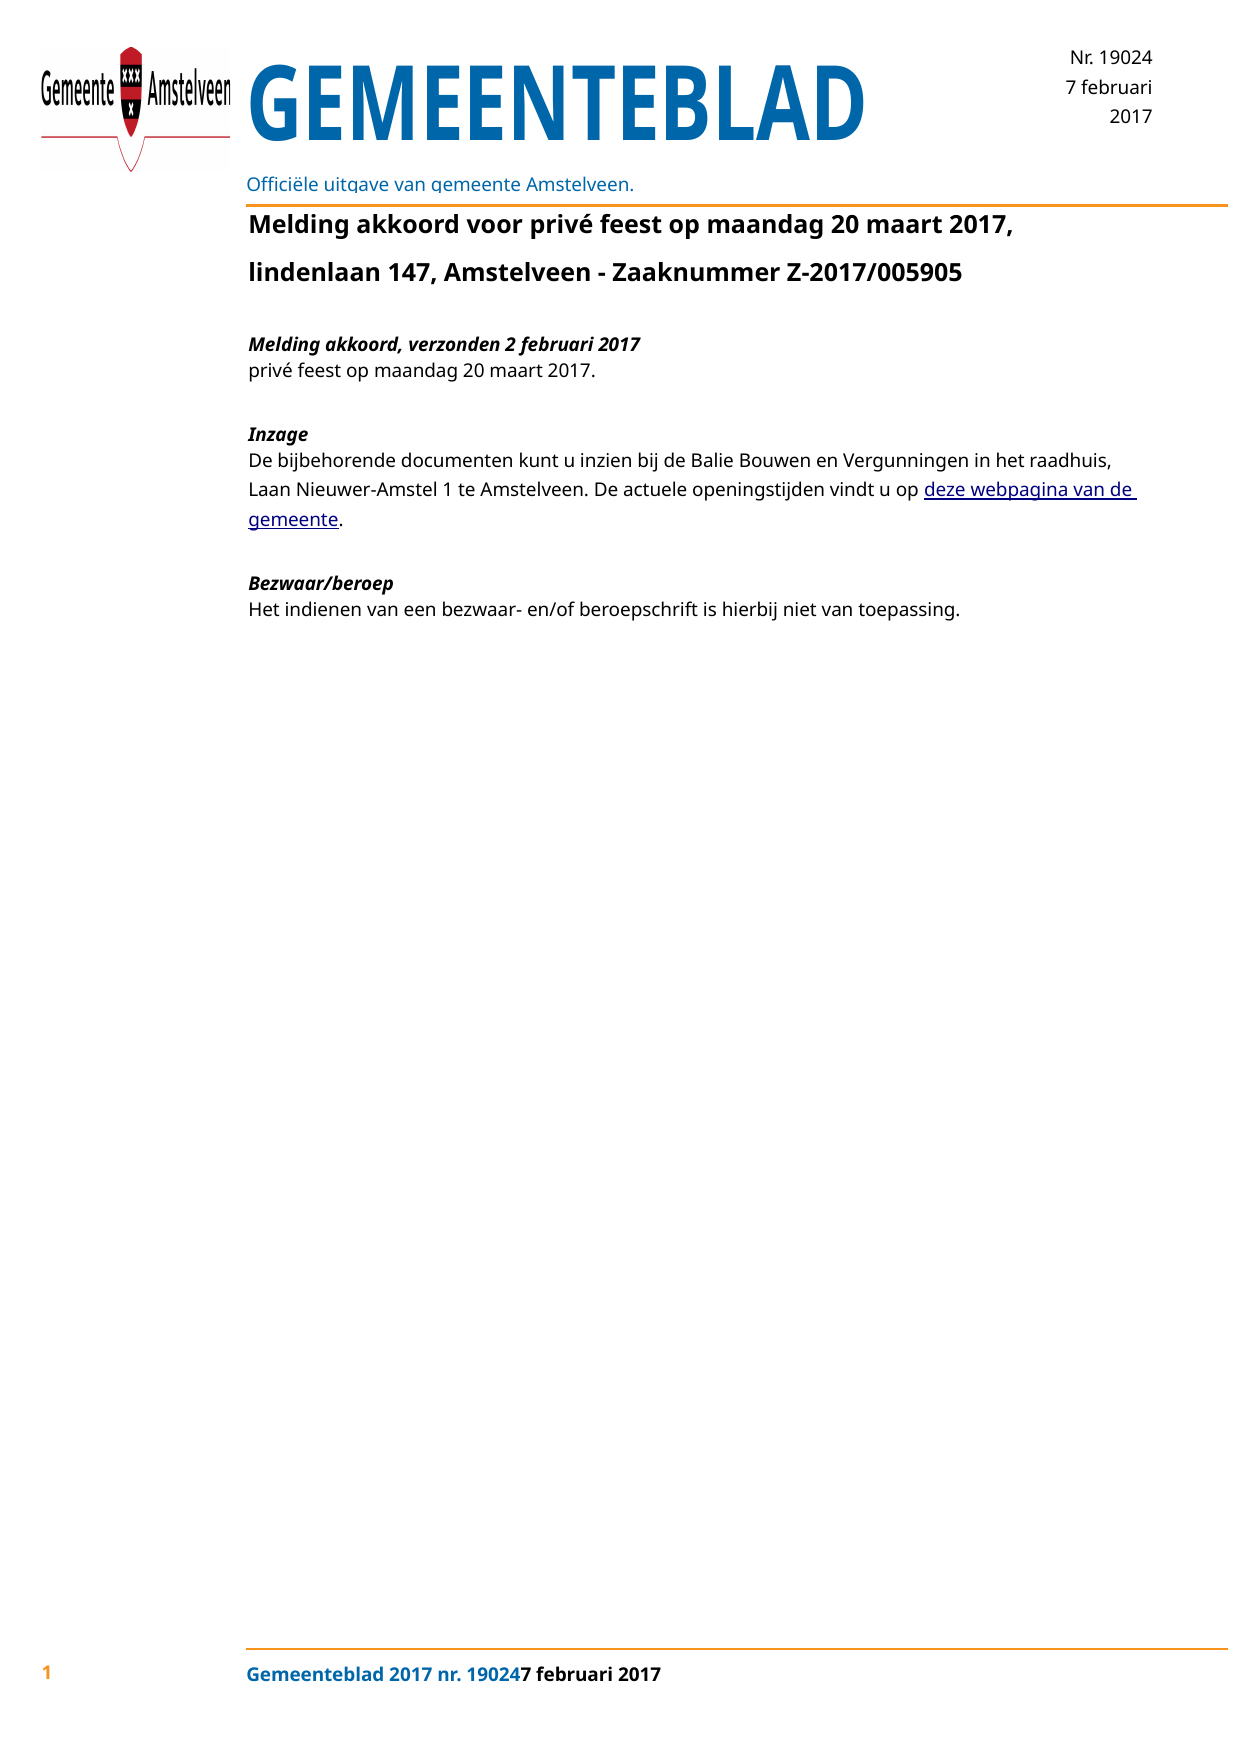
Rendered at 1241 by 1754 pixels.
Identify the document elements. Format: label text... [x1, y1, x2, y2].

text privé feest op maandag 20 maart 2017. [248, 357, 1152, 383]
picture [41, 47, 231, 172]
text Het indienen van een bezwaar- en/of beroepschrift is hierbij niet van toepassing. [248, 596, 1152, 621]
text Melding akkoord voor privé feest op maandag 20 maart 2017, lindenlaan 147, Amstelveen - Zaaknummer Z-2017/005905 [248, 207, 1152, 288]
text Bezwaar/beroep [248, 570, 1152, 596]
text Melding akkoord, verzonden 2 februari 2017 [248, 331, 1152, 357]
text De bijbehorende documenten kunt u inzien bij de Balie Bouwen en Vergunningen in het raadhuis, Laan Nieuwer-Amstel 1 te Amstelveen. De actuele openingstijden vindt u op deze webpagina van de gemeente. [248, 447, 1152, 532]
text Inzage [248, 421, 1152, 447]
